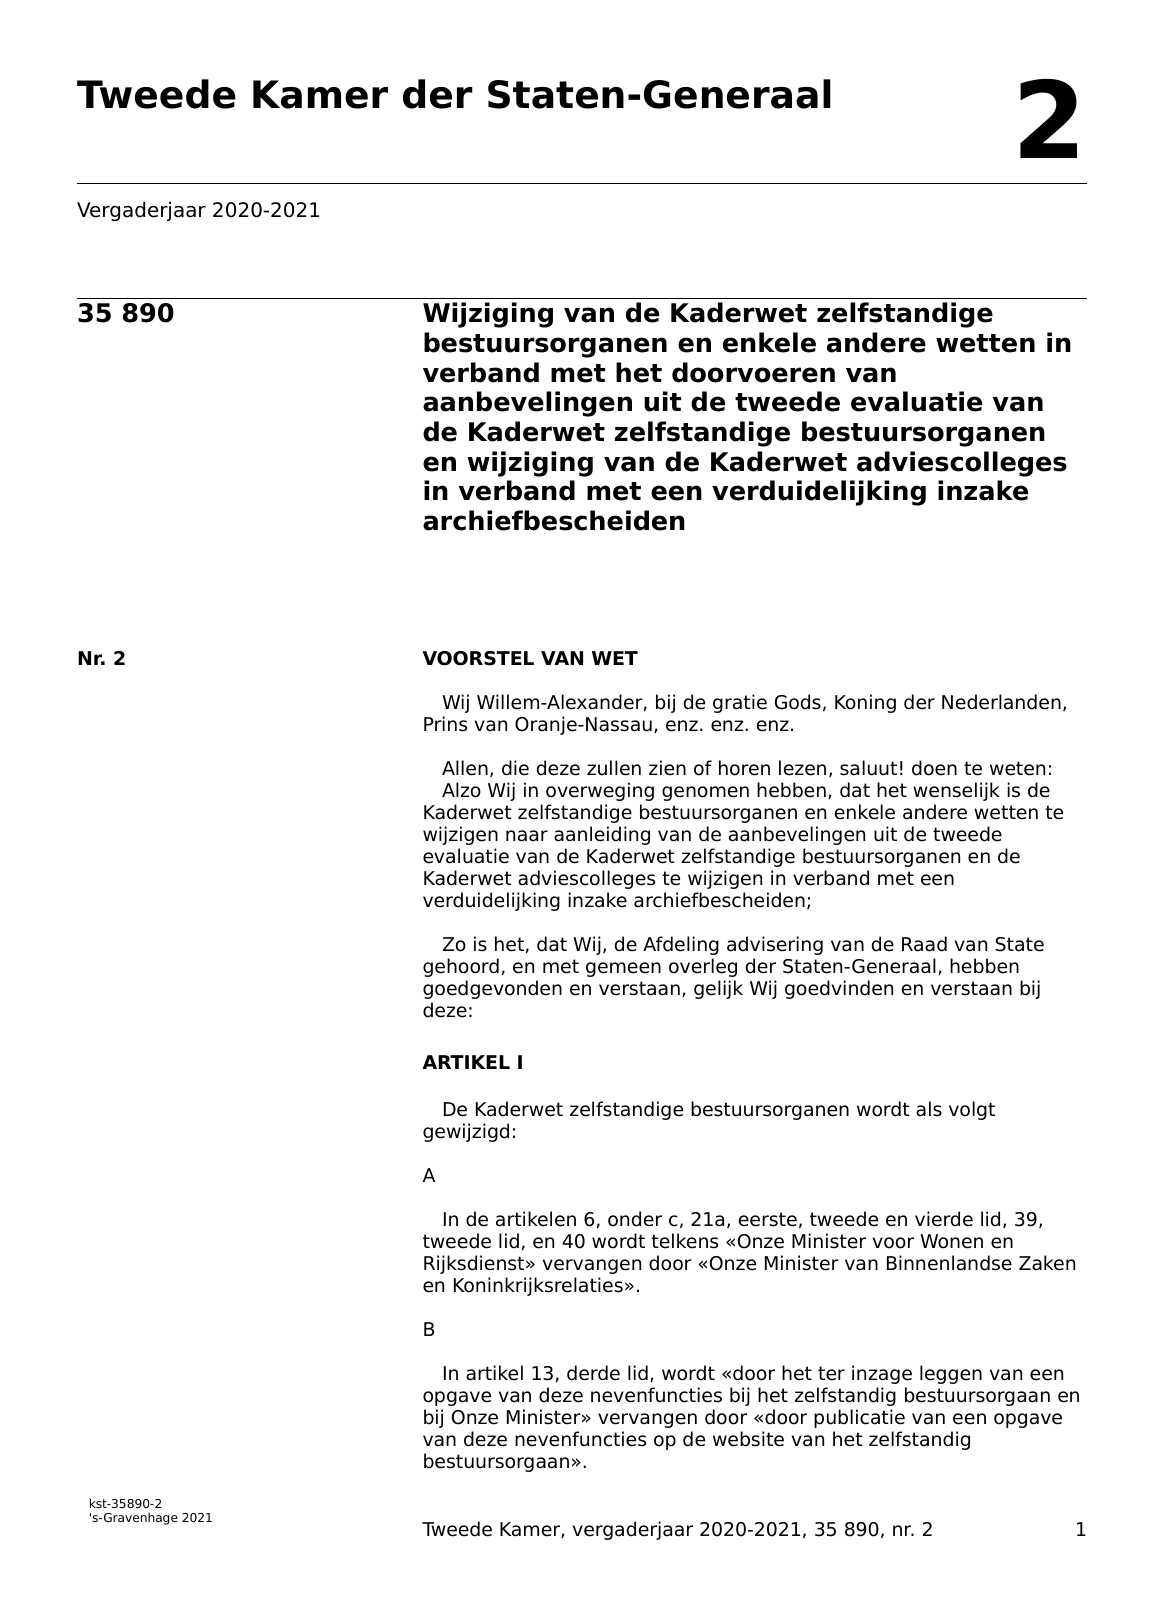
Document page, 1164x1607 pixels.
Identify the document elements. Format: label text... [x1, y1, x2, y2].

text Alzo Wij in overweging genomen hebben, dat het wenselijk is de Kaderwet zelfstandige bestuursorganen en enkele andere wetten te wijzigen naar aanleiding van de aanbevelingen uit de tweede evaluatie van de Kaderwet zelfstandige bestuursorganen en de Kaderwet adviescolleges te wijzigen in verband met een verduidelijking inzake archiefbescheiden; [422, 780, 1087, 912]
text 's-Gravenhage 2021 [88, 1511, 323, 1525]
table_header 2 [886, 59, 1087, 183]
table_cell Vergaderjaar 2020-2021 [77, 184, 1087, 298]
text Wij Willem-Alexander, bij de gratie Gods, Koning der Nederlanden, Prins van Oranje-Nassau, enz. enz. enz. [422, 692, 1087, 736]
table_header Tweede Kamer der Staten-Generaal [77, 59, 886, 183]
subtitle 35 890 Wijziging van de Kaderwet zelfstandige bestuursorganen en enkele andere wetten in verband met het doorvoeren van aanbevelingen uit de tweede evaluatie van de Kaderwet zelfstandige bestuursorganen en wijziging van de Kaderwet adviescolleges in verband met een verduidelijking inzake archiefbescheiden [77, 299, 1087, 536]
subtitle Nr. 2 VOORSTEL VAN WET [77, 647, 1087, 669]
text Zo is het, dat Wij, de Afdeling advisering van de Raad van State gehoord, en met gemeen overleg der Staten-Generaal, hebben goedgevonden en verstaan, gelijk Wij goedvinden en verstaan bij deze: [422, 934, 1087, 1022]
text In artikel 13, derde lid, wordt «door het ter inzage leggen van een opgave van deze nevenfuncties bij het zelfstandig bestuursorgaan en bij Onze Minister» vervangen door «door publicatie van een opgave van deze nevenfuncties op de website van het zelfstandig bestuursorgaan». [422, 1363, 1087, 1473]
text kst-35890-2 [88, 1497, 323, 1511]
text De Kaderwet zelfstandige bestuursorganen wordt als volgt gewijzigd: [422, 1099, 1087, 1143]
text A [422, 1165, 1087, 1187]
text Allen, die deze zullen zien of horen lezen, saluut! doen te weten: [422, 758, 1087, 780]
text B [422, 1319, 1087, 1341]
subtitle ARTIKEL I [422, 1052, 1087, 1074]
text In de artikelen 6, onder c, 21a, eerste, tweede en vierde lid, 39, tweede lid, en 40 wordt telkens «Onze Minister voor Wonen en Rijksdienst» vervangen door «Onze Minister van Binnenlandse Zaken en Koninkrijksrelaties». [422, 1209, 1087, 1297]
